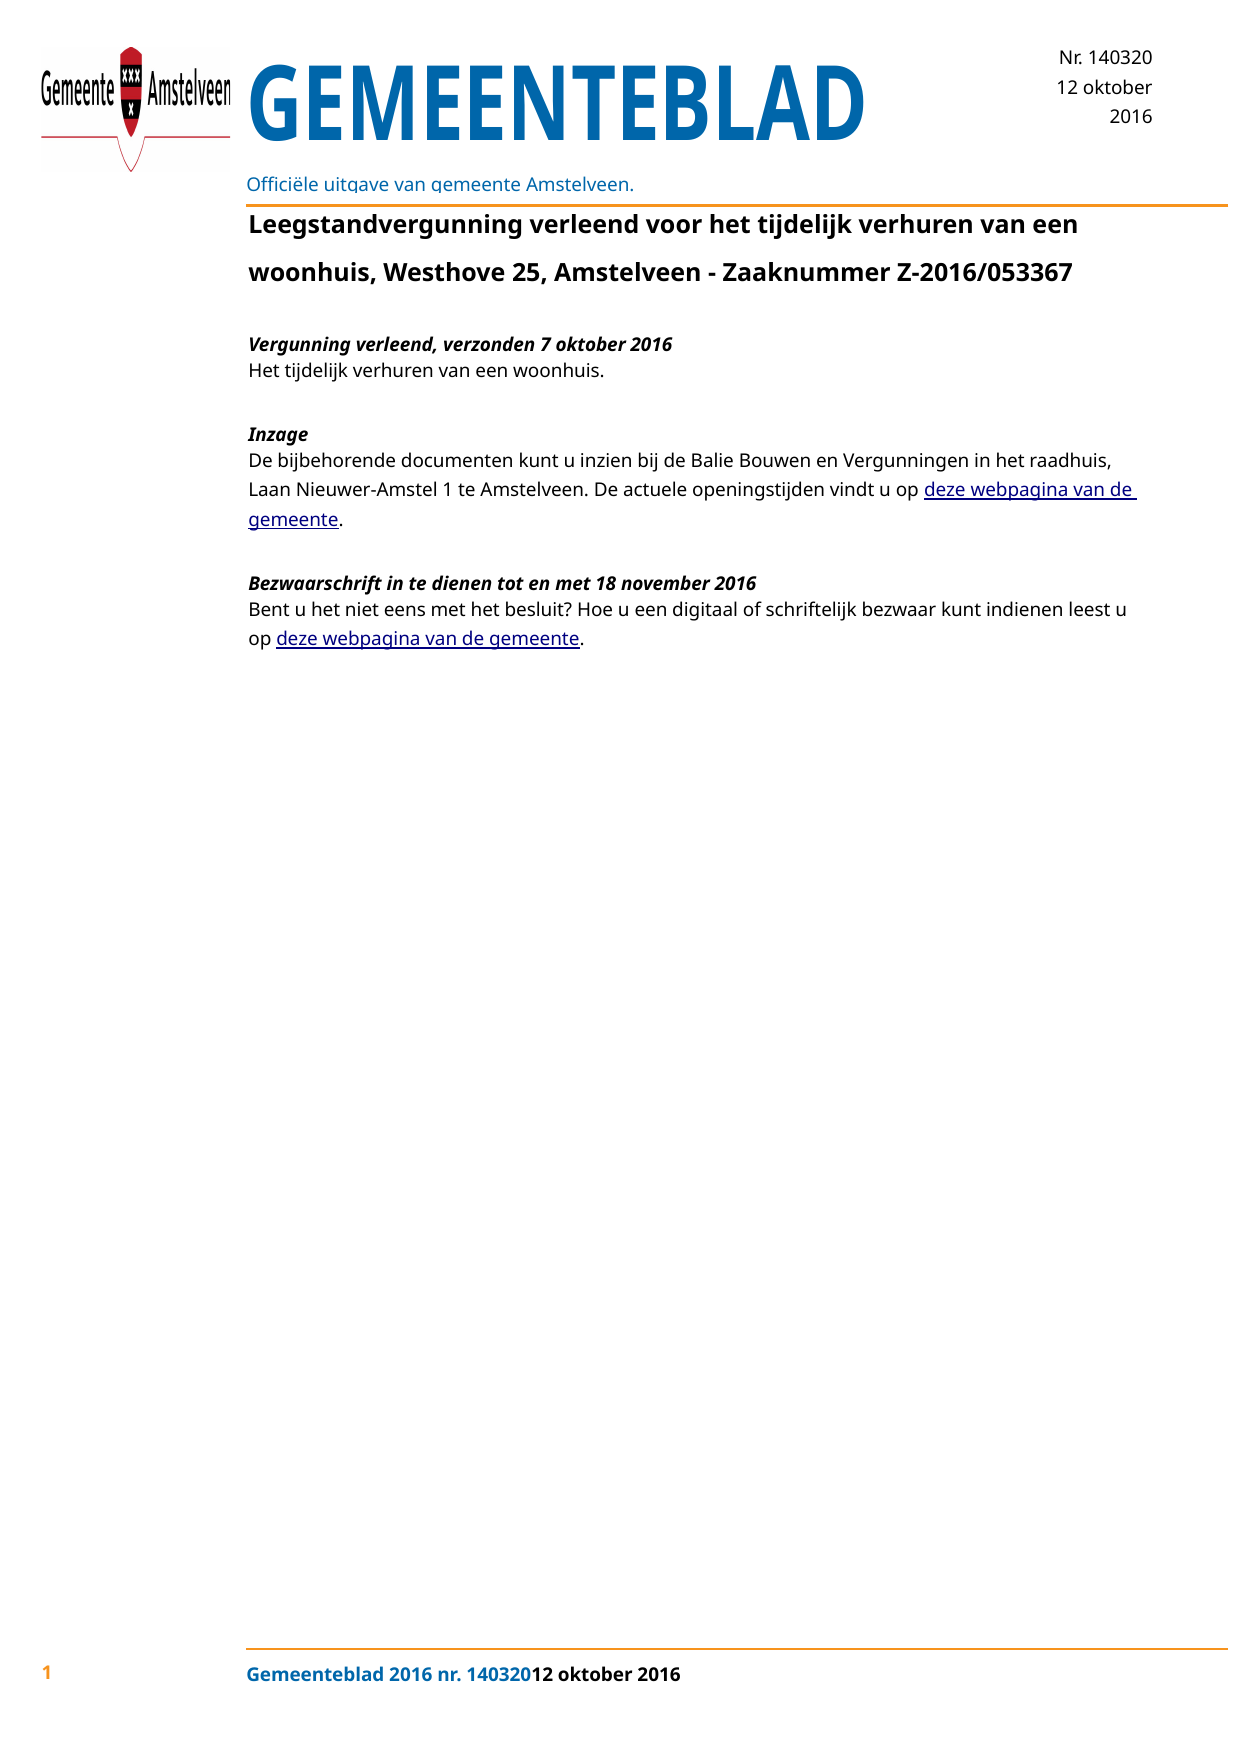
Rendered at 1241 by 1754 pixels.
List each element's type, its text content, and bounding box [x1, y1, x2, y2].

text Bezwaarschrift in te dienen tot en met 18 november 2016 [248, 570, 1152, 596]
text Leegstandvergunning verleend voor het tijdelijk verhuren van een woonhuis, Westhove 25, Amstelveen - Zaaknummer Z-2016/053367 [248, 207, 1152, 288]
text Vergunning verleend, verzonden 7 oktober 2016 [248, 331, 1152, 357]
picture [41, 47, 231, 172]
text Het tijdelijk verhuren van een woonhuis. [248, 357, 1152, 383]
text Inzage [248, 421, 1152, 447]
text De bijbehorende documenten kunt u inzien bij de Balie Bouwen en Vergunningen in het raadhuis, Laan Nieuwer-Amstel 1 te Amstelveen. De actuele openingstijden vindt u op deze webpagina van de gemeente. [248, 447, 1152, 532]
text Bent u het niet eens met het besluit? Hoe u een digitaal of schriftelijk bezwaar kunt indienen leest u op deze webpagina van de gemeente. [248, 596, 1152, 651]
